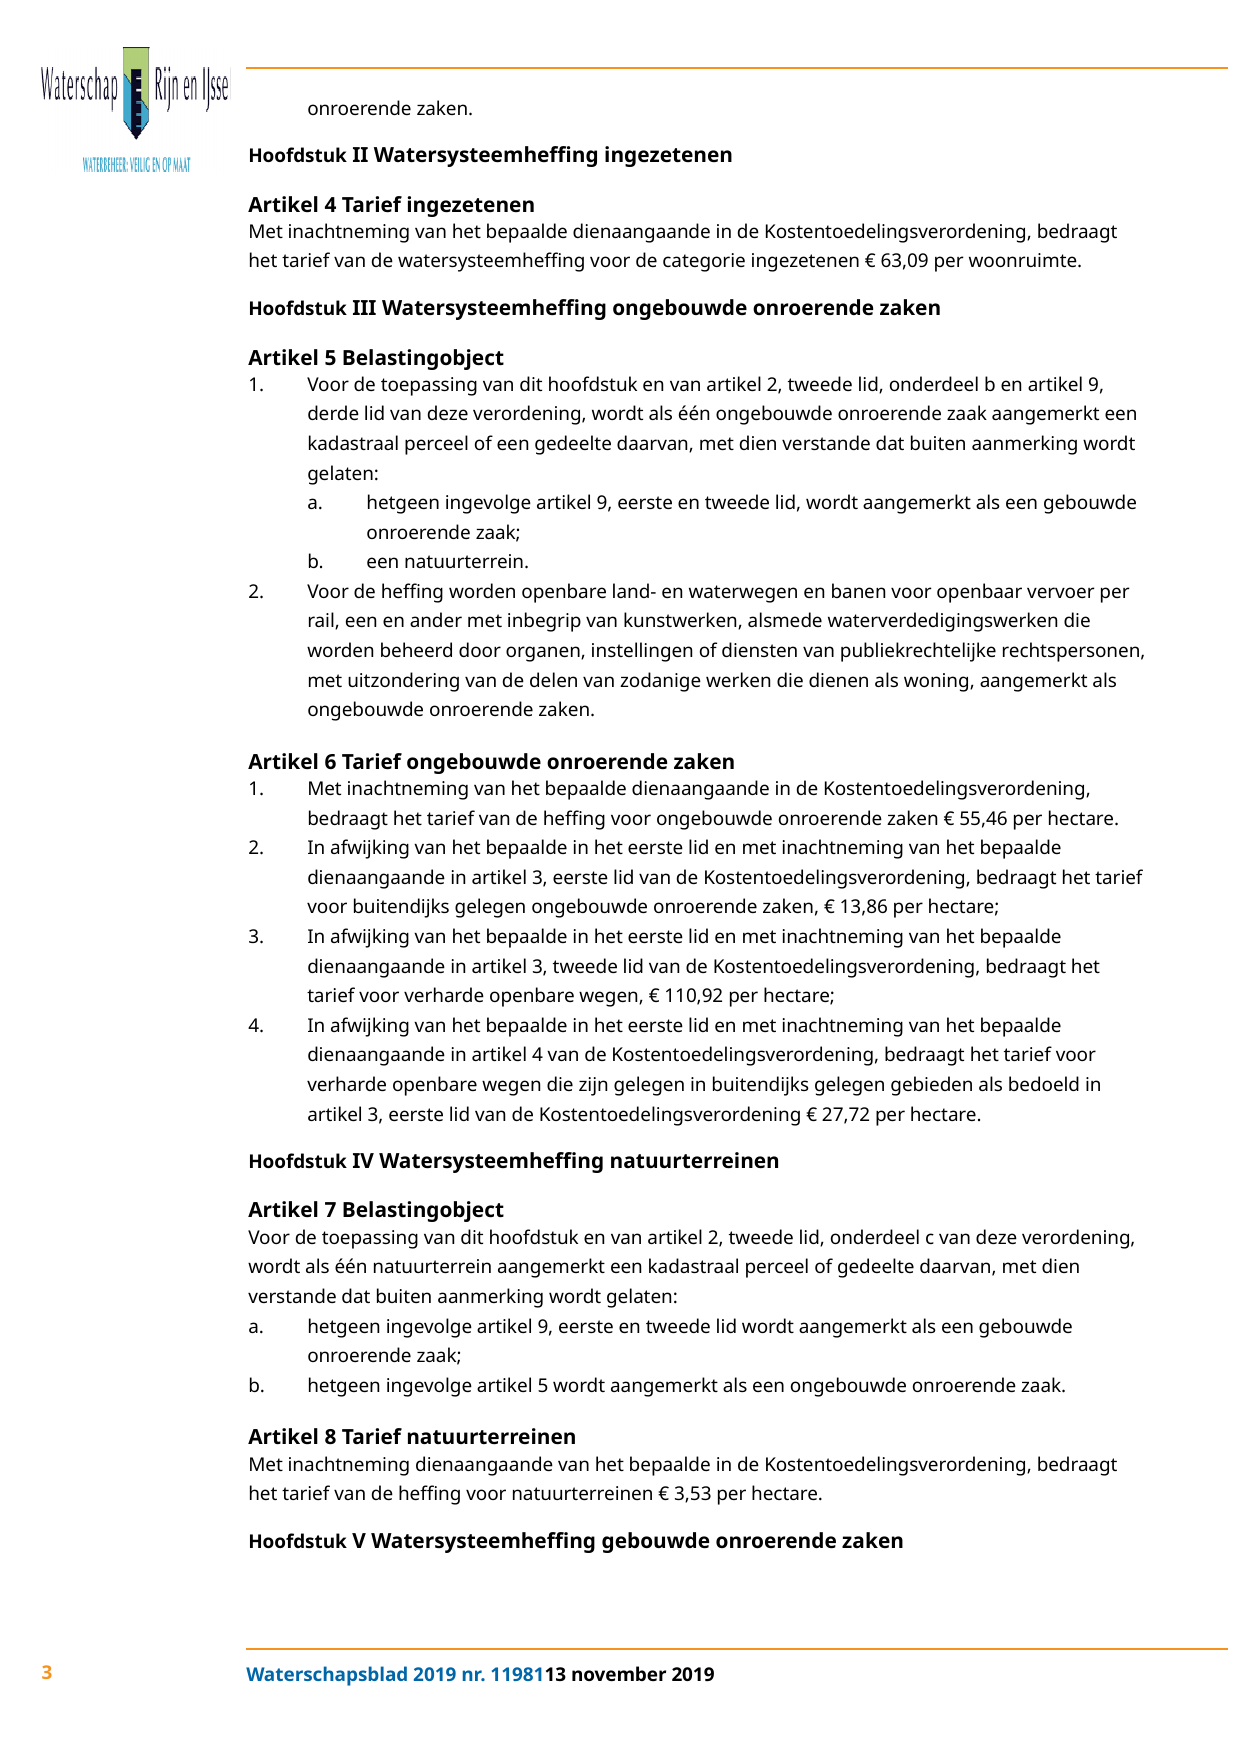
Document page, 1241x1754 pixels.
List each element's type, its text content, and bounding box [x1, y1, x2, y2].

text Artikel 8 Tarief natuurterreinen [248, 1422, 1152, 1451]
text Artikel 7 Belastingobject [248, 1196, 1152, 1224]
list In afwijking van het bepaalde in het eerste lid en met inachtneming van het bepaalde dienaangaande in artikel 3, tweede lid van de Kostentoedelingsverordening, bedraagt het tarief voor verharde openbare wegen, € 110,92 per hectare; [248, 923, 1152, 1008]
text Met inachtneming dienaangaande van het bepaalde in de Kostentoedelingsverordening, bedraagt het tarief van de heffing voor natuurterreinen € 3,53 per hectare. [248, 1451, 1152, 1506]
list Voor de toepassing van dit hoofdstuk en van artikel 2, tweede lid, onderdeel b en artikel 9, derde lid van deze verordening, wordt als één ongebouwde onroerende zaak aangemerkt een kadastraal perceel of een gedeelte daarvan, met dien verstande dat buiten aanmerking wordt gelaten: [248, 371, 1152, 486]
text Hoofdstuk V Watersysteemheffing gebouwde onroerende zaken [248, 1526, 1152, 1554]
list In afwijking van het bepaalde in het eerste lid en met inachtneming van het bepaalde dienaangaande in artikel 3, eerste lid van de Kostentoedelingsverordening, bedraagt het tarief voor buitendijks gelegen ongebouwde onroerende zaken, € 13,86 per hectare; [248, 834, 1152, 919]
text Voor de toepassing van dit hoofdstuk en van artikel 2, tweede lid, onderdeel c van deze verordening, wordt als één natuurterrein aangemerkt een kadastraal perceel of gedeelte daarvan, met dien verstande dat buiten aanmerking wordt gelaten: [248, 1224, 1152, 1309]
picture [41, 47, 231, 172]
list Voor de heffing worden openbare land- en waterwegen en banen voor openbaar vervoer per rail, een en ander met inbegrip van kunstwerken, alsmede waterverdedigingswerken die worden beheerd door organen, instellingen of diensten van publiekrechtelijke rechtspersonen, met uitzondering van de delen van zodanige werken die dienen als woning, aangemerkt als ongebouwde onroerende zaken. [248, 578, 1152, 722]
list een natuurterrein. [307, 548, 1152, 574]
list Met inachtneming van het bepaalde dienaangaande in de Kostentoedelingsverordening, bedraagt het tarief van de heffing voor ongebouwde onroerende zaken € 55,46 per hectare. [248, 775, 1152, 831]
text Hoofdstuk II Watersysteemheffing ingezetenen [248, 140, 1152, 169]
list hetgeen ingevolge artikel 5 wordt aangemerkt als een ongebouwde onroerende zaak. [248, 1372, 1152, 1398]
list hetgeen ingevolge artikel 9, eerste en tweede lid, wordt aangemerkt als een gebouwde onroerende zaak; [307, 489, 1152, 545]
text Hoofdstuk IV Watersysteemheffing natuurterreinen [248, 1146, 1152, 1175]
list hetgeen ingevolge artikel 9, eerste en tweede lid wordt aangemerkt als een gebouwde onroerende zaak; [248, 1313, 1152, 1368]
text Artikel 5 Belastingobject [248, 343, 1152, 371]
text Met inachtneming van het bepaalde dienaangaande in de Kostentoedelingsverordening, bedraagt het tarief van de watersysteemheffing voor de categorie ingezetenen € 63,09 per woonruimte. [248, 218, 1152, 273]
list onroerende zaken. [248, 95, 1152, 121]
text Artikel 6 Tarief ongebouwde onroerende zaken [248, 747, 1152, 775]
text Artikel 4 Tarief ingezetenen [248, 190, 1152, 218]
text Hoofdstuk III Watersysteemheffing ongebouwde onroerende zaken [248, 293, 1152, 322]
list In afwijking van het bepaalde in het eerste lid en met inachtneming van het bepaalde dienaangaande in artikel 4 van de Kostentoedelingsverordening, bedraagt het tarief voor verharde openbare wegen die zijn gelegen in buitendijks gelegen gebieden als bedoeld in artikel 3, eerste lid van de Kostentoedelingsverordening € 27,72 per hectare. [248, 1012, 1152, 1126]
